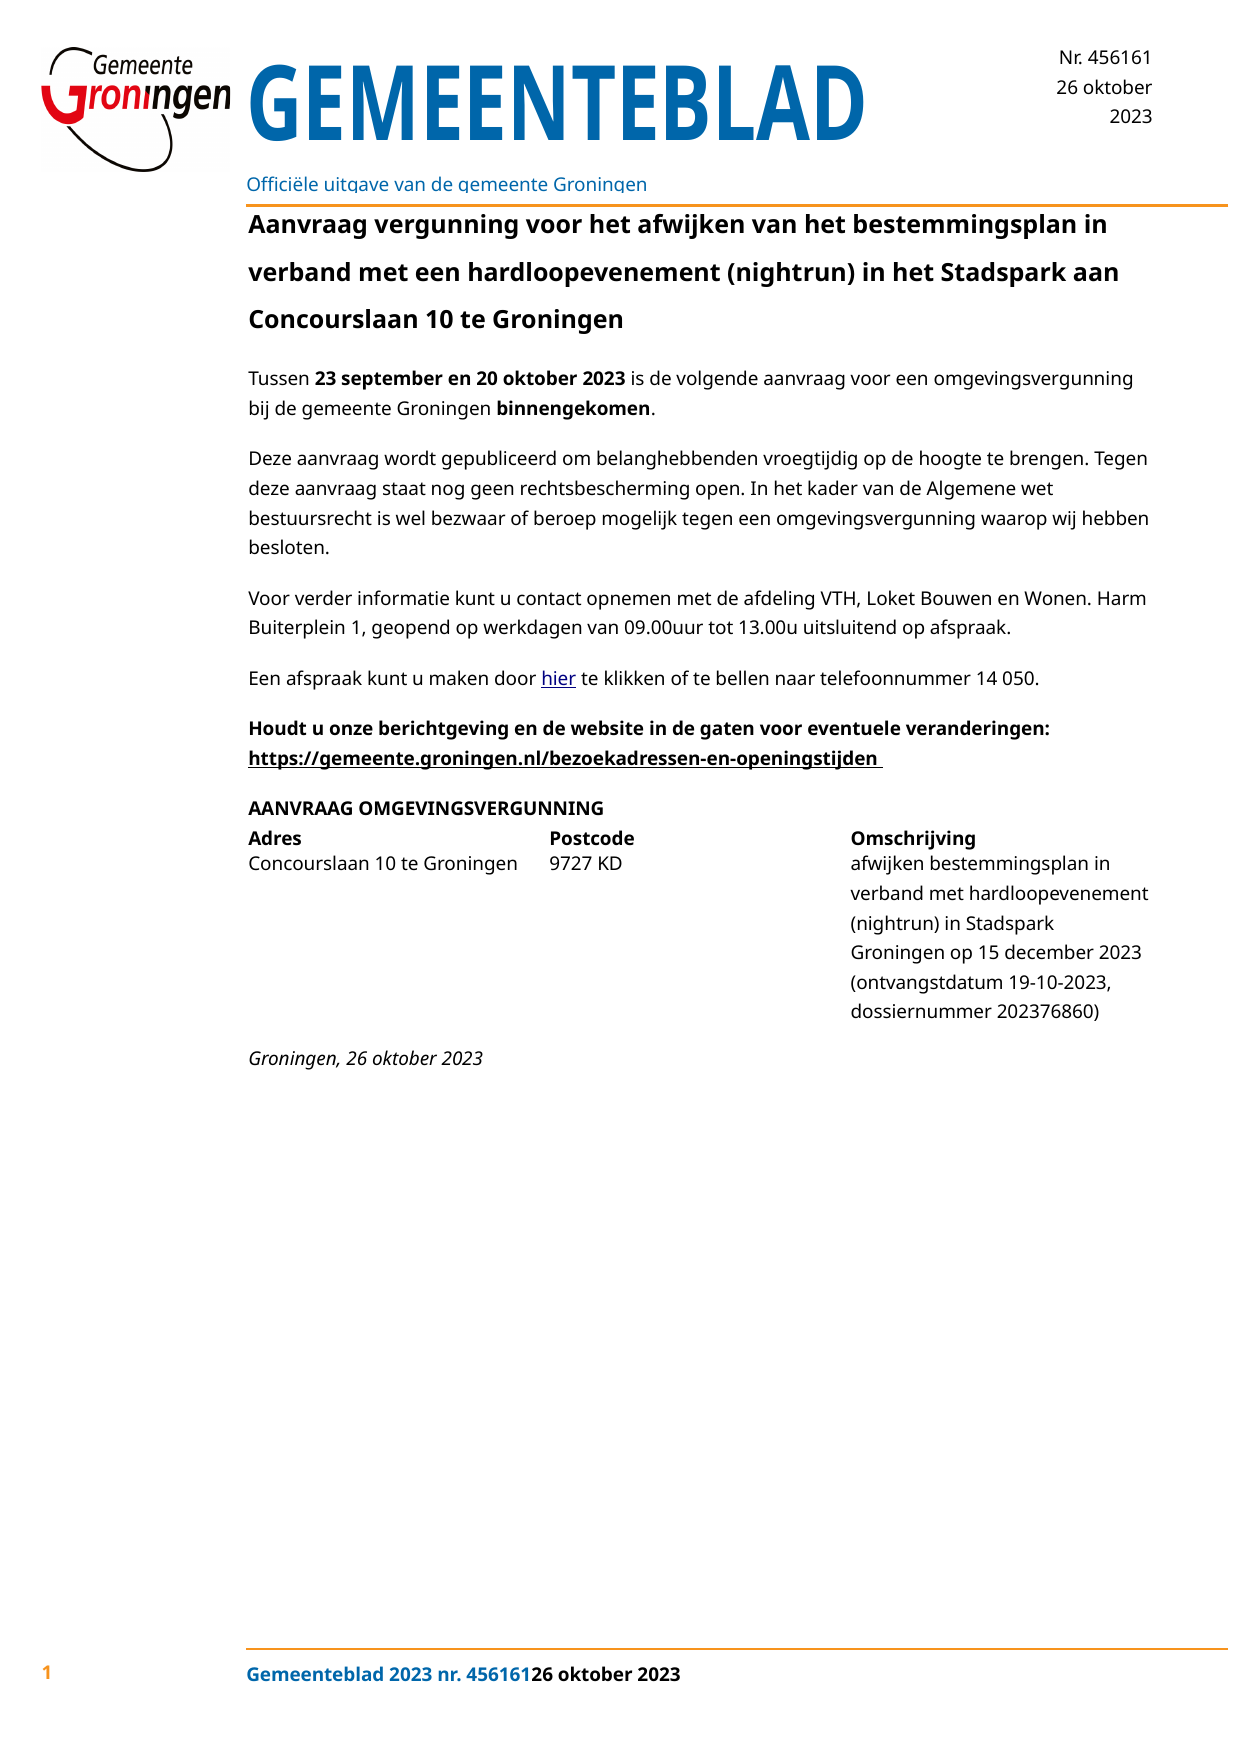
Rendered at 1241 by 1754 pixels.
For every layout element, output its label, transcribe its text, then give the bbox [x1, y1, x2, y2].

text Groningen, 26 oktober 2023 [248, 1046, 1152, 1071]
table_header Adres [248, 825, 549, 851]
text Deze aanvraag wordt gepubliceerd om belanghebbenden vroegtijdig op de hoogte te brengen. Tegen deze aanvraag staat nog geen rechtsbescherming open. In het kader van de Algemene wet bestuursrecht is wel bezwaar of beroep mogelijk tegen een omgevingsvergunning waarop wij hebben besloten. [248, 446, 1152, 560]
text AANVRAAG OMGEVINGSVERGUNNING [248, 795, 1152, 821]
text Aanvraag vergunning voor het afwijken van het bestemmingsplan in verband met een hardloopevenement (nightrun) in het Stadspark aan Concourslaan 10 te Groningen [248, 207, 1152, 336]
table_cell afwijken bestemmingsplan in verband met hardloopevenement (nightrun) in Stadspark Groningen op 15 december 2023 (ontvangstdatum 19-10-2023, dossiernummer 202376860) [850, 851, 1152, 1024]
table_cell 9727 KD [549, 851, 850, 1024]
text Houdt u onze berichtgeving en de website in de gaten voor eventuele veranderingen: https://gemeente.groningen.nl/bezoekadressen-en-openingstijden [248, 715, 1152, 770]
table_cell Concourslaan 10 te Groningen [248, 851, 549, 1024]
text Tussen 23 september en 20 oktober 2023 is de volgende aanvraag voor een omgevingsvergunning bij de gemeente Groningen binnengekomen. [248, 366, 1152, 421]
table_header Omschrijving [850, 825, 1152, 851]
table_header Postcode [549, 825, 850, 851]
text Een afspraak kunt u maken door hier te klikken of te bellen naar telefoonnummer 14 050. [248, 665, 1152, 690]
picture [41, 47, 231, 172]
text Voor verder informatie kunt u contact opnemen met de afdeling VTH, Loket Bouwen en Wonen. Harm Buiterplein 1, geopend op werkdagen van 09.00uur tot 13.00u uitsluitend op afspraak. [248, 585, 1152, 640]
